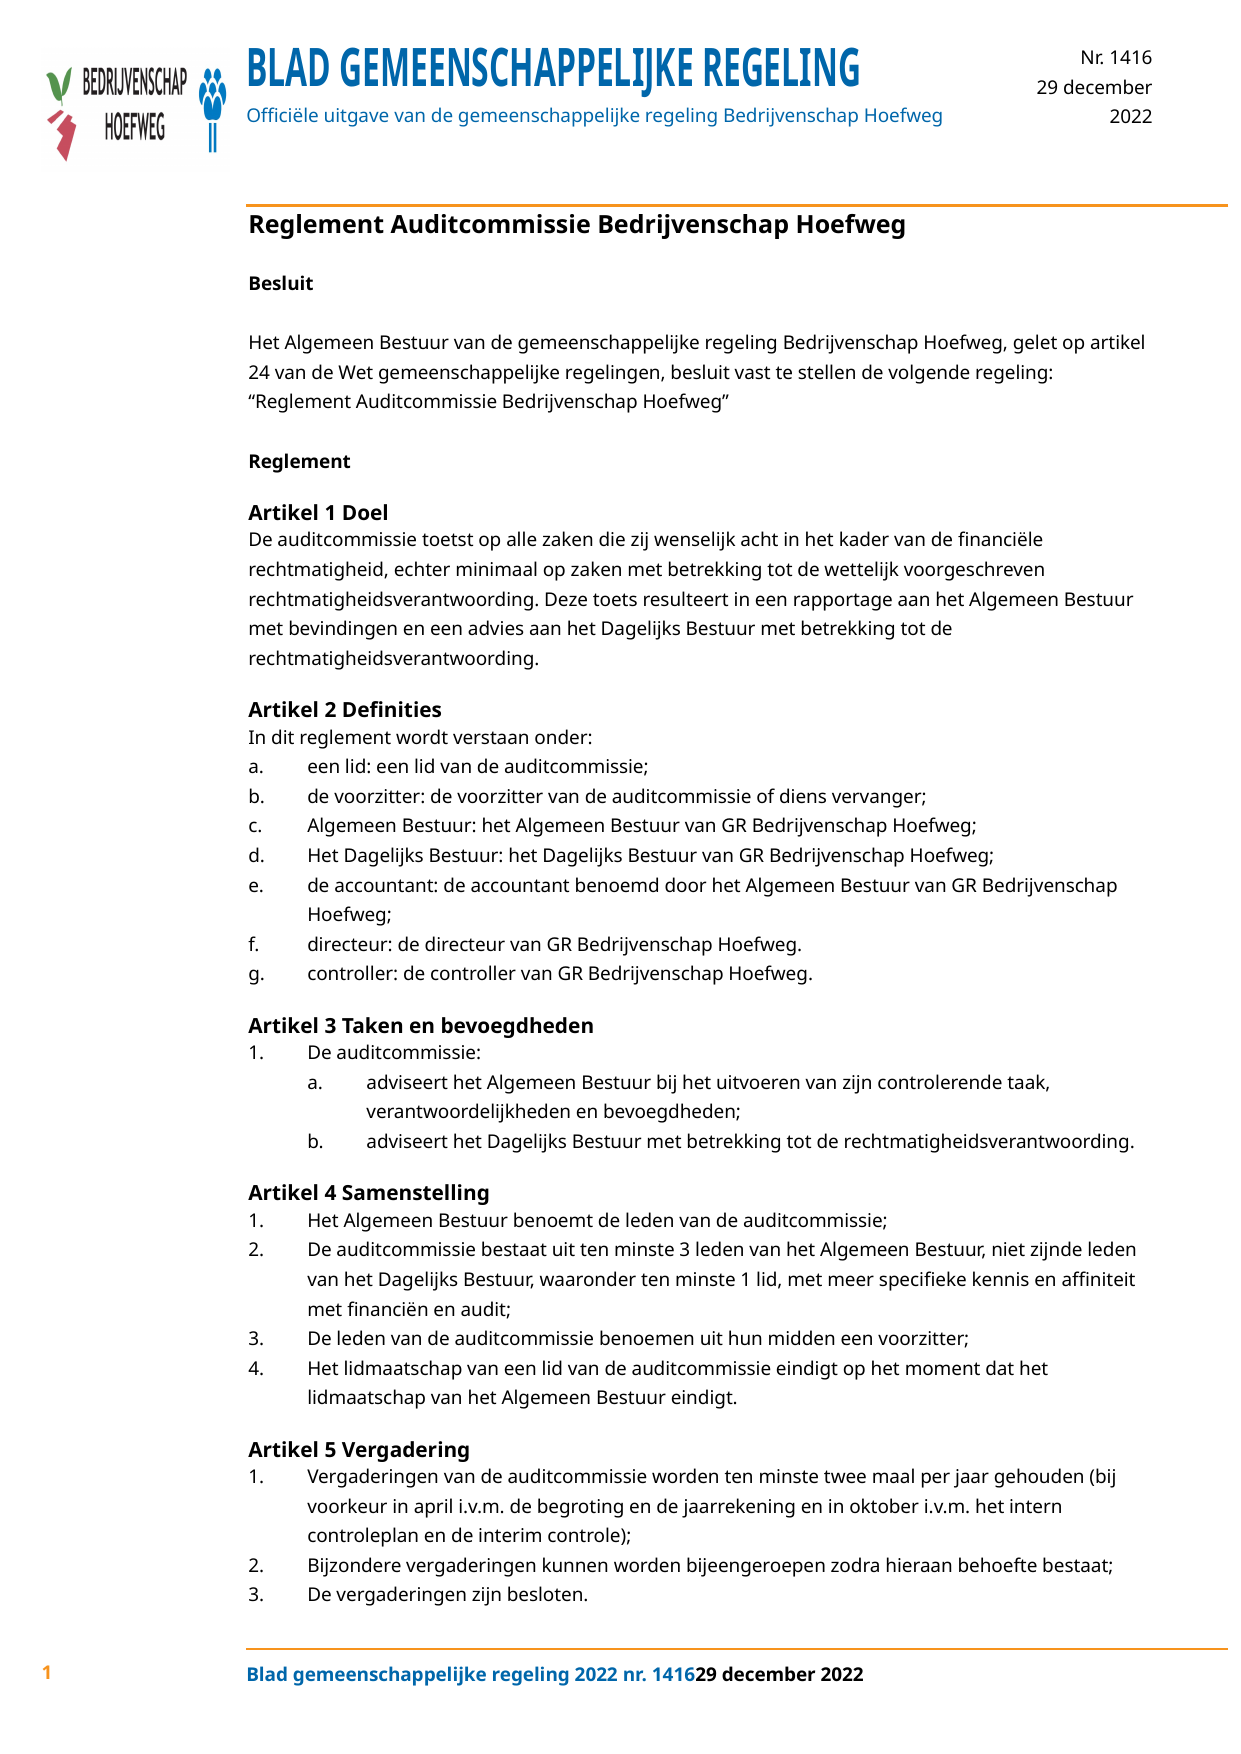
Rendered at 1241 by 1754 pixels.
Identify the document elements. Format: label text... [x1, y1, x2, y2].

list de voorzitter: de voorzitter van de auditcommissie of diens vervanger; [248, 783, 1152, 809]
list De auditcommissie bestaat uit ten minste 3 leden van het Algemeen Bestuur, niet zijnde leden van het Dagelijks Bestuur, waaronder ten minste 1 lid, met meer specifieke kennis en affiniteit met financiën en audit; [248, 1237, 1152, 1321]
list Het Dagelijks Bestuur: het Dagelijks Bestuur van GR Bedrijvenschap Hoefweg; [248, 842, 1152, 868]
text Artikel 2 Definities [248, 695, 1152, 724]
list adviseert het Dagelijks Bestuur met betrekking tot de rechtmatigheidsverantwoording. [307, 1128, 1152, 1154]
text Besluit [248, 270, 1152, 296]
list adviseert het Algemeen Bestuur bij het uitvoeren van zijn controlerende taak, verantwoordelijkheden en bevoegdheden; [307, 1069, 1152, 1124]
list de accountant: de accountant benoemd door het Algemeen Bestuur van GR Bedrijvenschap Hoefweg; [248, 872, 1152, 927]
text Het Algemeen Bestuur van de gemeenschappelijke regeling Bedrijvenschap Hoefweg, gelet op artikel 24 van de Wet gemeenschappelijke regelingen, besluit vast te stellen de volgende regeling: “Reglement Auditcommissie Bedrijvenschap Hoefweg” [248, 329, 1152, 414]
text Artikel 5 Vergadering [248, 1435, 1152, 1463]
list controller: de controller van GR Bedrijvenschap Hoefweg. [248, 961, 1152, 986]
text Artikel 4 Samenstelling [248, 1178, 1152, 1207]
list Het Algemeen Bestuur benoemt de leden van de auditcommissie; [248, 1207, 1152, 1233]
list Het lidmaatschap van een lid van de auditcommissie eindigt op het moment dat het lidmaatschap van het Algemeen Bestuur eindigt. [248, 1355, 1152, 1410]
list De vergaderingen zijn besloten. [248, 1582, 1152, 1607]
list een lid: een lid van de auditcommissie; [248, 753, 1152, 779]
list De leden van de auditcommissie benoemen uit hun midden een voorzitter; [248, 1325, 1152, 1351]
text In dit reglement wordt verstaan onder: [248, 724, 1152, 749]
text De auditcommissie toetst op alle zaken die zij wenselijk acht in het kader van de financiële rechtmatigheid, echter minimaal op zaken met betrekking tot de wettelijk voorgeschreven rechtmatigheidsverantwoording. Deze toets resulteert in een rapportage aan het Algemeen Bestuur met bevindingen en een advies aan het Dagelijks Bestuur met betrekking tot de rechtmatigheidsverantwoording. [248, 527, 1152, 671]
list De auditcommissie: [248, 1039, 1152, 1065]
text Artikel 1 Doel [248, 498, 1152, 527]
list Vergaderingen van de auditcommissie worden ten minste twee maal per jaar gehouden (bij voorkeur in april i.v.m. de begroting en de jaarrekening en in oktober i.v.m. het intern controleplan en de interim controle); [248, 1463, 1152, 1548]
text Artikel 3 Taken en bevoegdheden [248, 1011, 1152, 1039]
list directeur: de directeur van GR Bedrijvenschap Hoefweg. [248, 931, 1152, 957]
text Reglement Auditcommissie Bedrijvenschap Hoefweg [248, 207, 1152, 241]
picture [41, 47, 231, 172]
list Algemeen Bestuur: het Algemeen Bestuur van GR Bedrijvenschap Hoefweg; [248, 813, 1152, 838]
text Reglement [248, 448, 1152, 473]
list Bijzondere vergaderingen kunnen worden bijeengeroepen zodra hieraan behoefte bestaat; [248, 1552, 1152, 1578]
